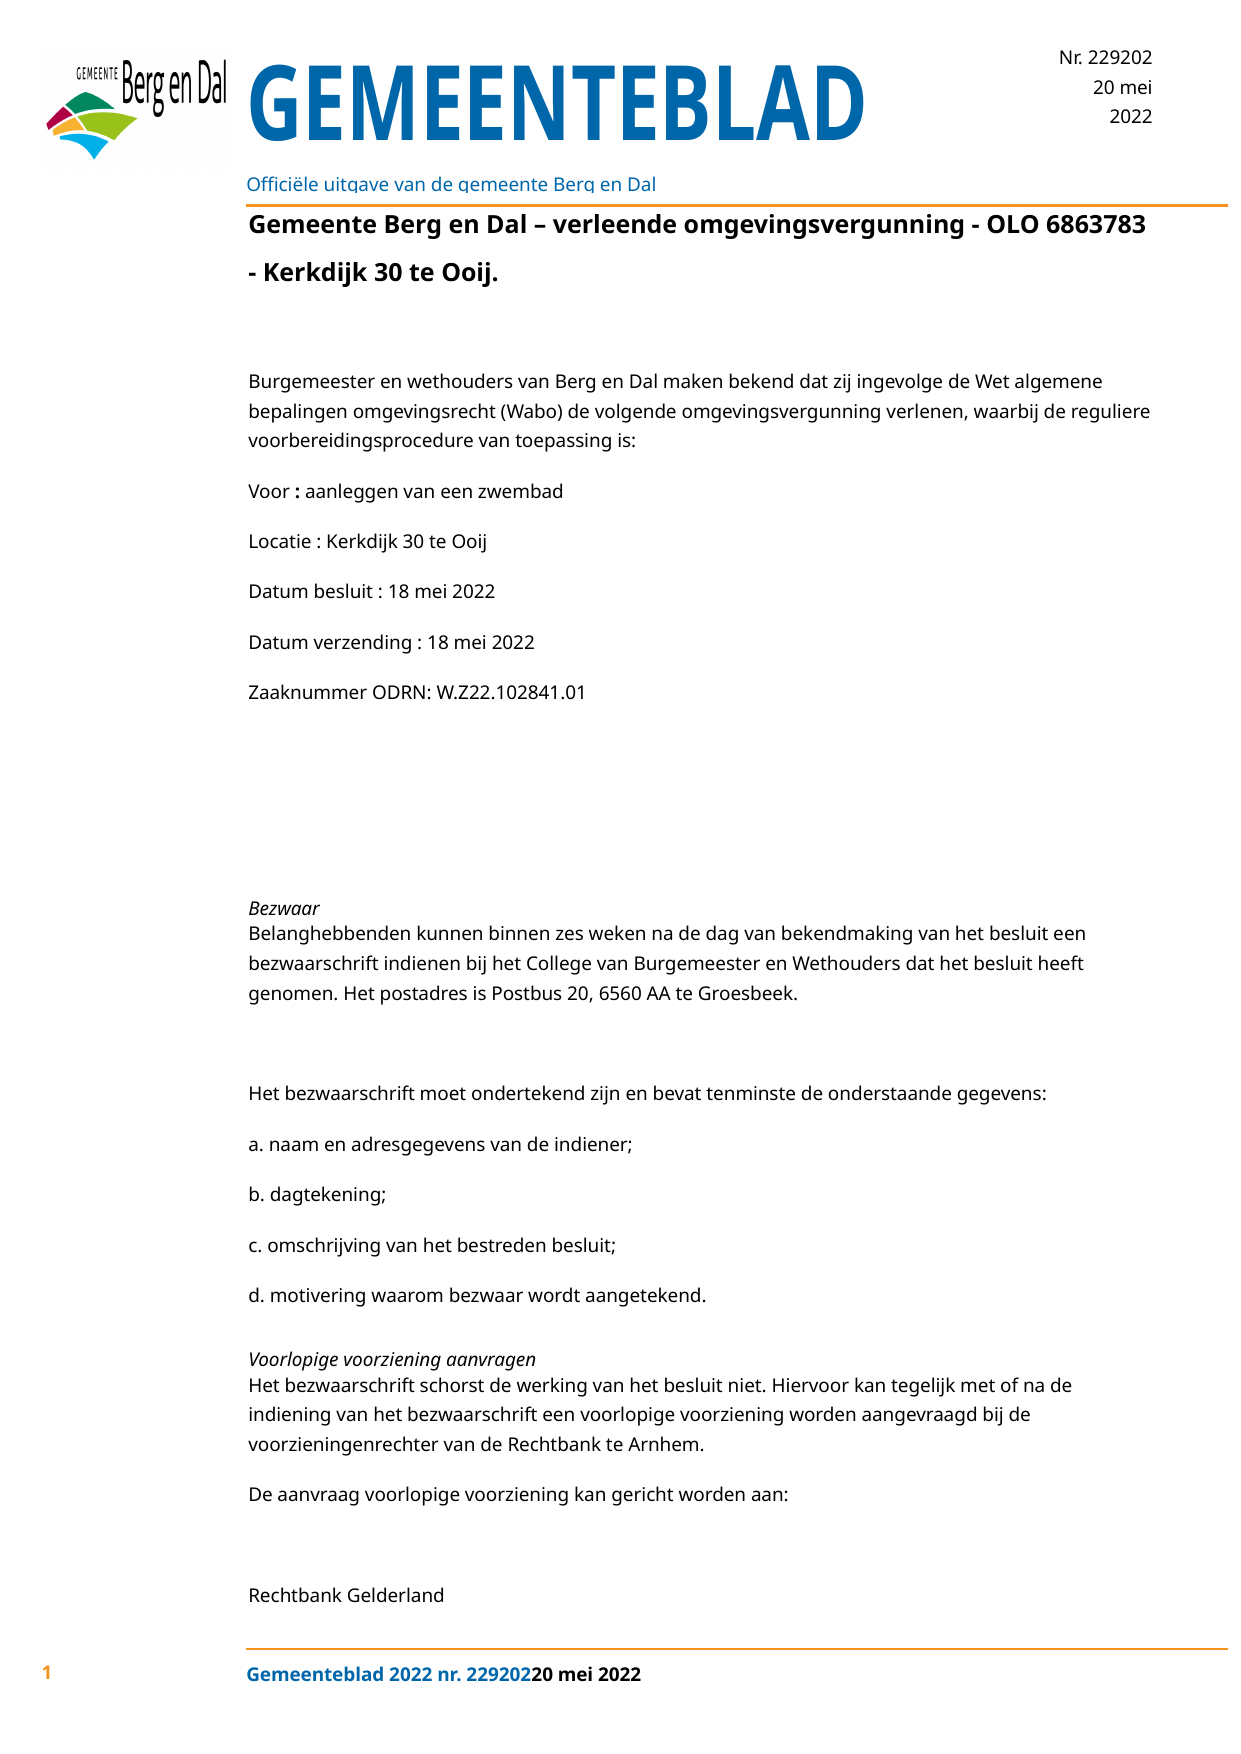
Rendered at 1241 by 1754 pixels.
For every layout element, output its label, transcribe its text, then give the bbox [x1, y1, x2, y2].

text c. omschrijving van het bestreden besluit; [248, 1232, 1152, 1257]
text a. naam en adresgegevens van de indiener; [248, 1131, 1152, 1157]
text Het bezwaarschrift moet ondertekend zijn en bevat tenminste de onderstaande gegevens: [248, 1081, 1152, 1106]
text Burgemeester en wethouders van Berg en Dal maken bekend dat zij ingevolge de Wet algemene bepalingen omgevingsrecht (Wabo) de volgende omgevingsvergunning verlenen, waarbij de reguliere voorbereidingsprocedure van toepassing is: [248, 368, 1152, 453]
text Rechtbank Gelderland [248, 1582, 1152, 1608]
text Locatie : Kerkdijk 30 te Ooij [248, 528, 1152, 554]
text Datum verzending : 18 mei 2022 [248, 629, 1152, 655]
text Het bezwaarschrift schorst de werking van het besluit niet. Hiervoor kan tegelijk met of na de indiening van het bezwaarschrift een voorlopige voorziening worden aangevraagd bij de voorzieningenrechter van de Rechtbank te Arnhem. [248, 1372, 1152, 1457]
text De aanvraag voorlopige voorziening kan gericht worden aan: [248, 1481, 1152, 1507]
text b. dagtekening; [248, 1181, 1152, 1207]
picture [41, 47, 231, 172]
text Voorlopige voorziening aanvragen [248, 1346, 1152, 1372]
text Gemeente Berg en Dal – verleende omgevingsvergunning - OLO 6863783 - Kerkdijk 30 te Ooij. [248, 207, 1152, 288]
text Bezwaar [248, 895, 1152, 921]
text d. motivering waarom bezwaar wordt aangetekend. [248, 1282, 1152, 1308]
text Voor : aanleggen van een zwembad [248, 478, 1152, 504]
text Belanghebbenden kunnen binnen zes weken na de dag van bekendmaking van het besluit een bezwaarschrift indienen bij het College van Burgemeester en Wethouders dat het besluit heeft genomen. Het postadres is Postbus 20, 6560 AA te Groesbeek. [248, 921, 1152, 1005]
text Datum besluit : 18 mei 2022 [248, 579, 1152, 604]
text Zaaknummer ODRN: W.Z22.102841.01 [248, 679, 1152, 705]
